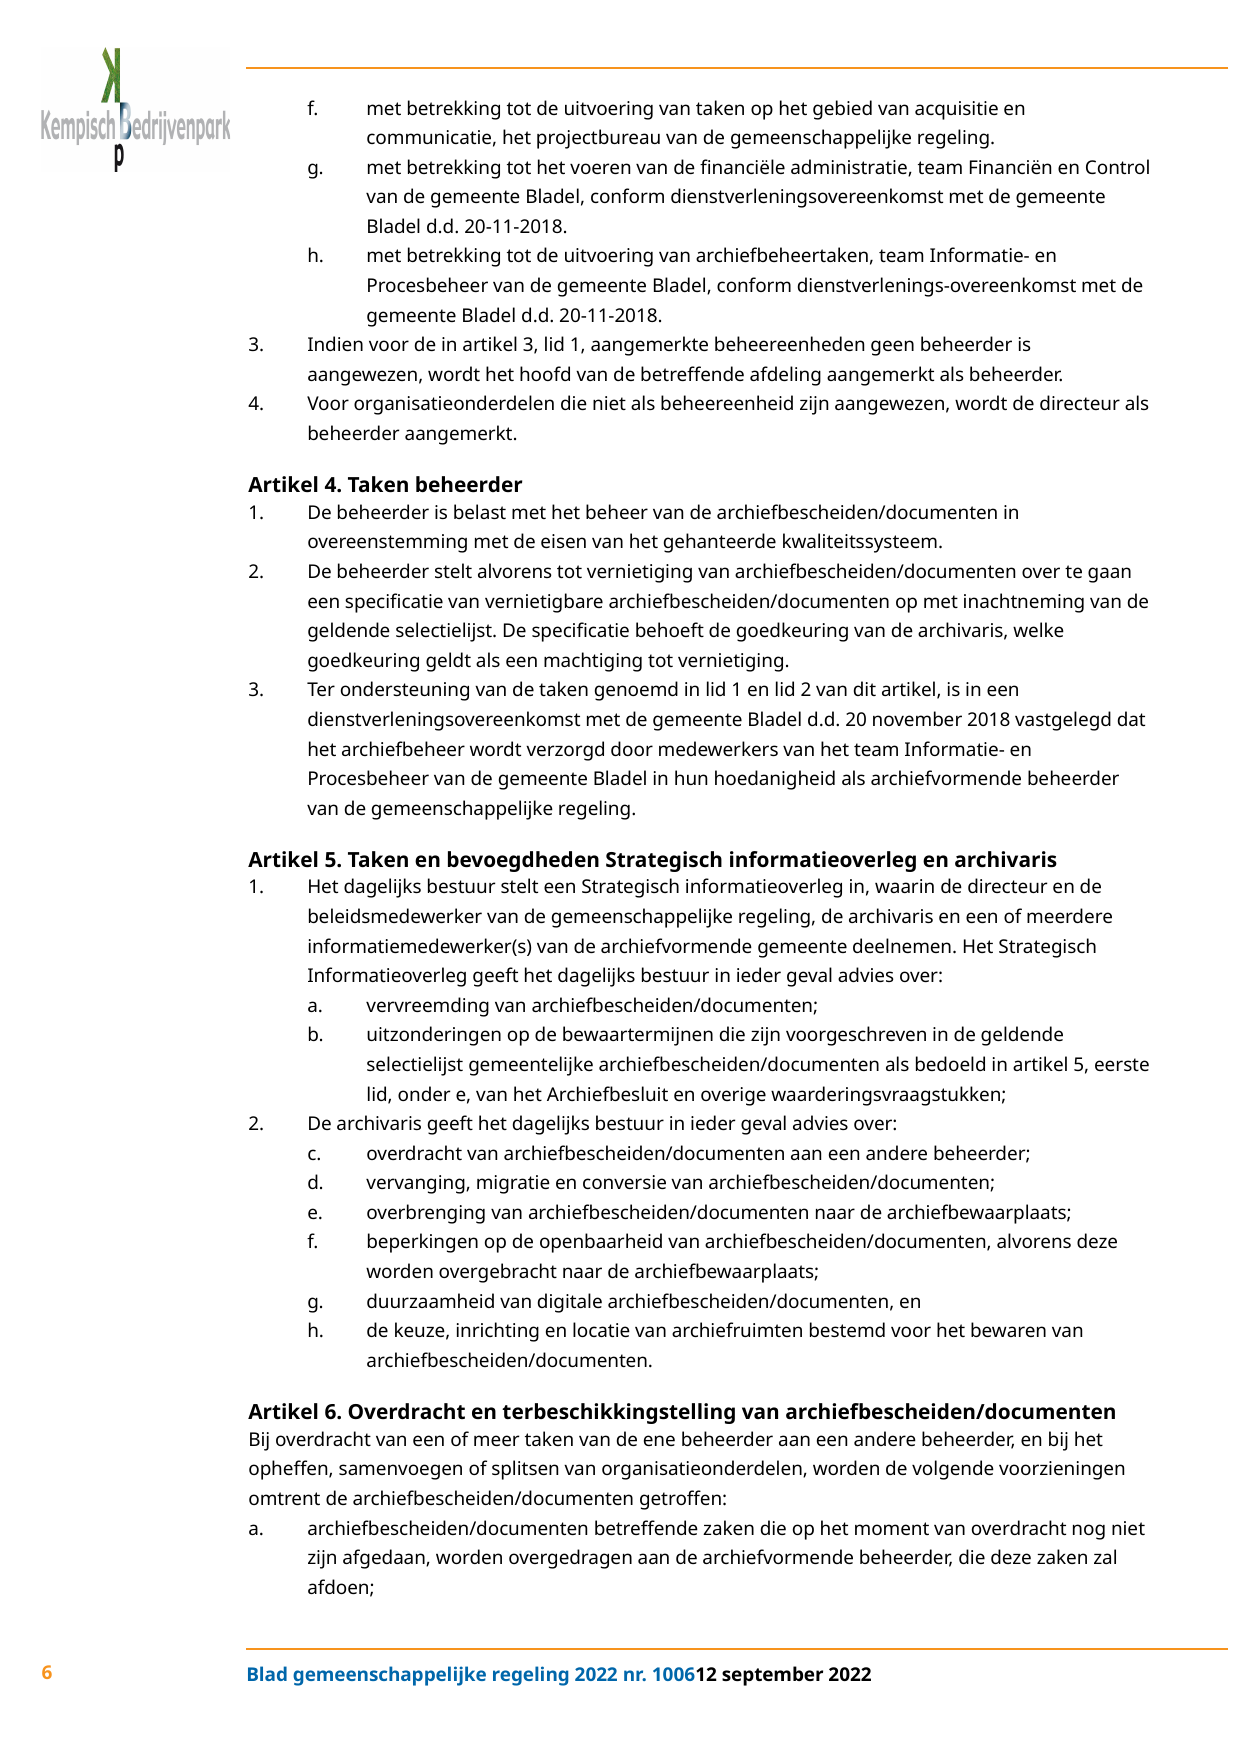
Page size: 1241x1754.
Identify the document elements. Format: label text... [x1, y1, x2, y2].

list met betrekking tot de uitvoering van taken op het gebied van acquisitie en communicatie, het projectbureau van de gemeenschappelijke regeling. [307, 95, 1152, 150]
text Bij overdracht van een of meer taken van de ene beheerder aan een andere beheerder, en bij het opheffen, samenvoegen of splitsen van organisatieonderdelen, worden de volgende voorzieningen omtrent de archiefbescheiden/documenten getroffen: [248, 1426, 1152, 1511]
list met betrekking tot het voeren van de financiële administratie, team Financiën en Control van de gemeente Bladel, conform dienstverleningsovereenkomst met de gemeente Bladel d.d. 20-11-2018. [307, 154, 1152, 239]
text Artikel 6. Overdracht en terbeschikkingstelling van archiefbescheiden/documenten [248, 1397, 1152, 1426]
list de keuze, inrichting en locatie van archiefruimten bestemd voor het bewaren van archiefbescheiden/documenten. [307, 1317, 1152, 1373]
list vervreemding van archiefbescheiden/documenten; [307, 992, 1152, 1018]
list duurzaamheid van digitale archiefbescheiden/documenten, en [307, 1288, 1152, 1314]
list overdracht van archiefbescheiden/documenten aan een andere beheerder; [307, 1140, 1152, 1166]
list De archivaris geeft het dagelijks bestuur in ieder geval advies over: [248, 1110, 1152, 1136]
list overbrenging van archiefbescheiden/documenten naar de archiefbewaarplaats; [307, 1199, 1152, 1225]
list uitzonderingen op de bewaartermijnen die zijn voorgeschreven in de geldende selectielijst gemeentelijke archiefbescheiden/documenten als bedoeld in artikel 5, eerste lid, onder e, van het Archiefbesluit en overige waarderingsvraagstukken; [307, 1022, 1152, 1107]
picture [41, 47, 231, 172]
list met betrekking tot de uitvoering van archiefbeheertaken, team Informatie- en Procesbeheer van de gemeente Bladel, conform dienstverlenings-overeenkomst met de gemeente Bladel d.d. 20-11-2018. [307, 243, 1152, 328]
list archiefbescheiden/documenten betreffende zaken die op het moment van overdracht nog niet zijn afgedaan, worden overgedragen aan de archiefvormende beheerder, die deze zaken zal afdoen; [248, 1515, 1152, 1599]
list Voor organisatieonderdelen die niet als beheereenheid zijn aangewezen, wordt de directeur als beheerder aangemerkt. [248, 391, 1152, 446]
list De beheerder stelt alvorens tot vernietiging van archiefbescheiden/documenten over te gaan een specificatie van vernietigbare archiefbescheiden/documenten op met inachtneming van de geldende selectielijst. De specificatie behoeft de goedkeuring van de archivaris, welke goedkeuring geldt als een machtiging tot vernietiging. [248, 558, 1152, 673]
list Het dagelijks bestuur stelt een Strategisch informatieoverleg in, waarin de directeur en de beleidsmedewerker van de gemeenschappelijke regeling, de archivaris en een of meerdere informatiemedewerker(s) van de archiefvormende gemeente deelnemen. Het Strategisch Informatieoverleg geeft het dagelijks bestuur in ieder geval advies over: [248, 874, 1152, 988]
list Indien voor de in artikel 3, lid 1, aangemerkte beheereenheden geen beheerder is aangewezen, wordt het hoofd van de betreffende afdeling aangemerkt als beheerder. [248, 331, 1152, 387]
text Artikel 4. Taken beheerder [248, 471, 1152, 499]
list beperkingen op de openbaarheid van archiefbescheiden/documenten, alvorens deze worden overgebracht naar de archiefbewaarplaats; [307, 1229, 1152, 1284]
list vervanging, migratie en conversie van archiefbescheiden/documenten; [307, 1169, 1152, 1195]
list Ter ondersteuning van de taken genoemd in lid 1 en lid 2 van dit artikel, is in een dienstverleningsovereenkomst met de gemeente Bladel d.d. 20 november 2018 vastgelegd dat het archiefbeheer wordt verzorgd door medewerkers van het team Informatie- en Procesbeheer van de gemeente Bladel in hun hoedanigheid als archiefvormende beheerder van de gemeenschappelijke regeling. [248, 677, 1152, 821]
text Artikel 5. Taken en bevoegdheden Strategisch informatieoverleg en archivaris [248, 845, 1152, 874]
list De beheerder is belast met het beheer van de archiefbescheiden/documenten in overeenstemming met de eisen van het gehanteerde kwaliteitssysteem. [248, 499, 1152, 554]
